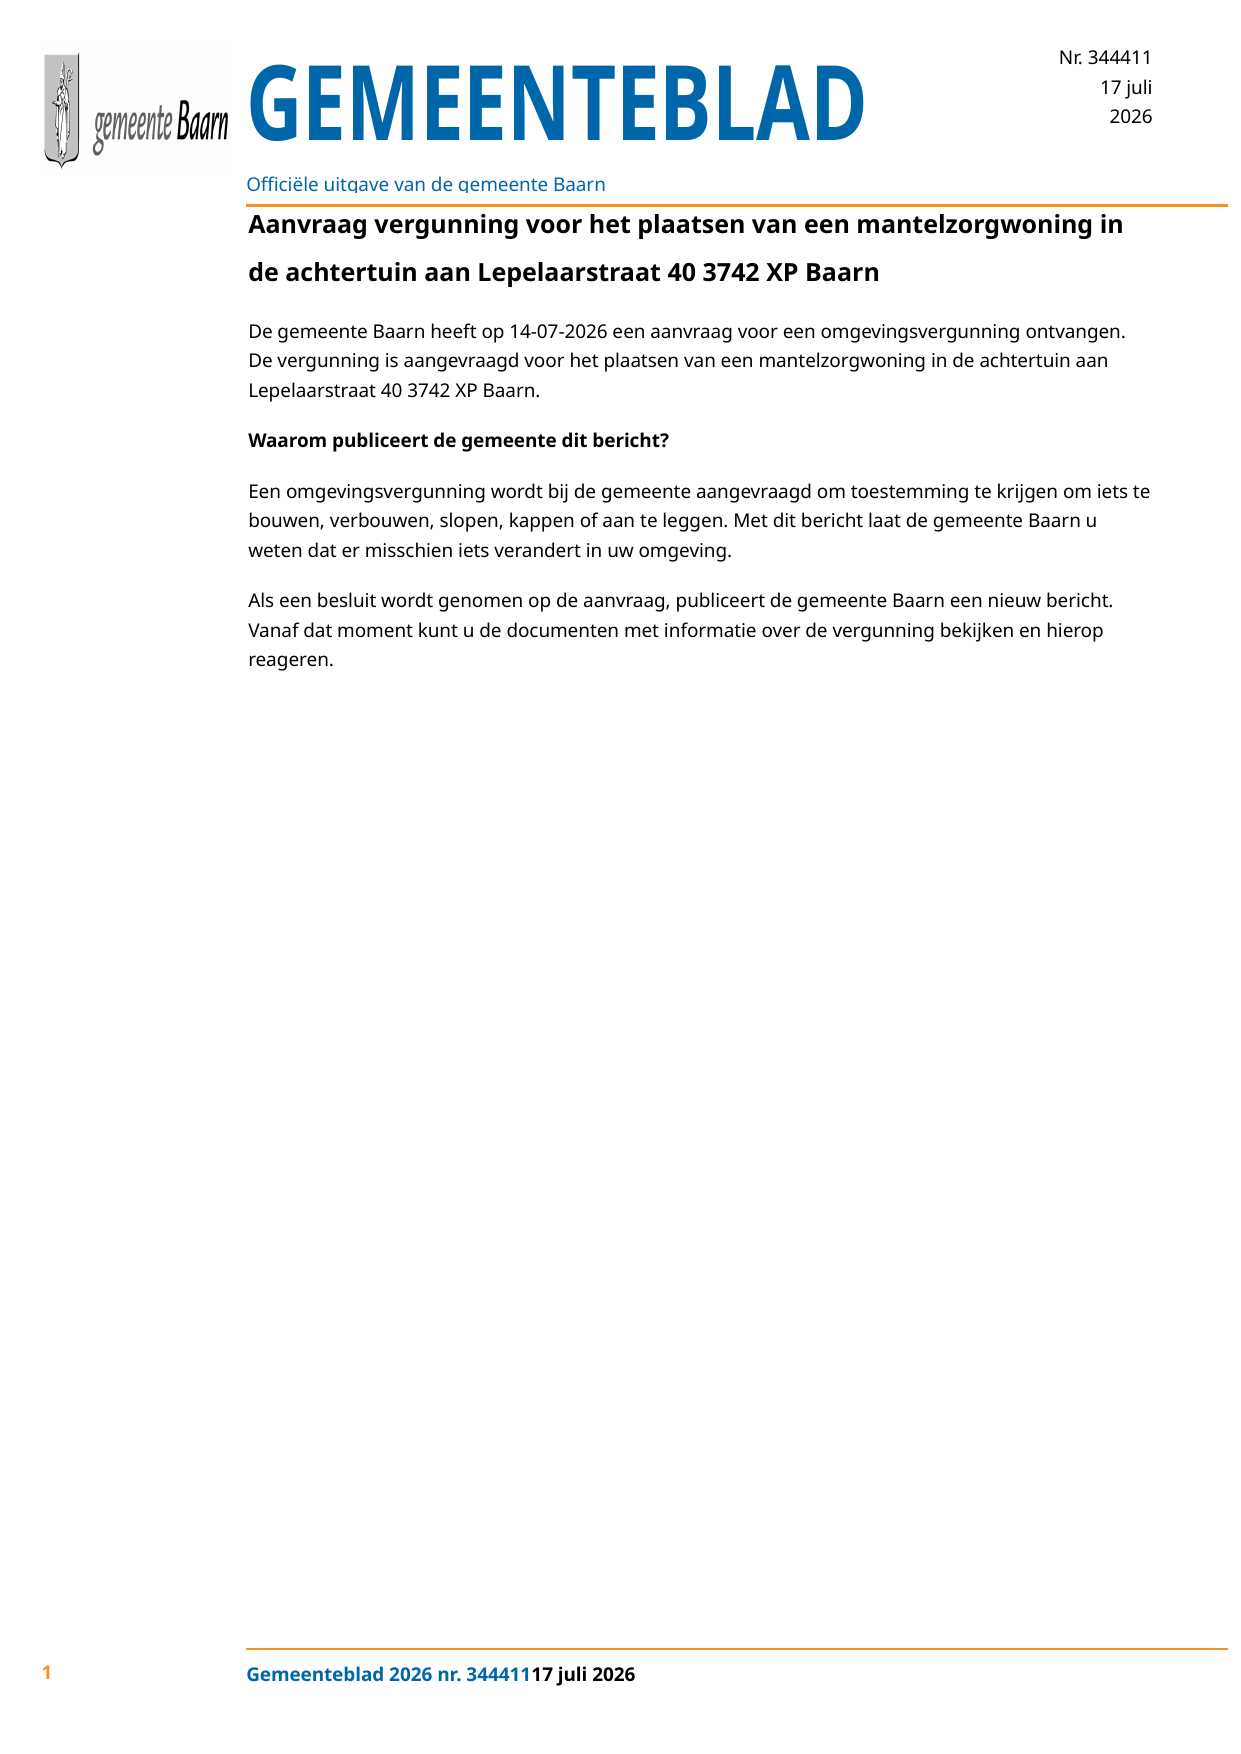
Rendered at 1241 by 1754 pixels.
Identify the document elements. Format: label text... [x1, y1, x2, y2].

text Een omgevingsvergunning wordt bij de gemeente aangevraagd om toestemming te krijgen om iets te bouwen, verbouwen, slopen, kappen of aan te leggen. Met dit bericht laat de gemeente Baarn u weten dat er misschien iets verandert in uw omgeving. [248, 478, 1152, 563]
text Aanvraag vergunning voor het plaatsen van een mantelzorgwoning in de achtertuin aan Lepelaarstraat 40 3742 XP Baarn [248, 207, 1152, 288]
text Waarom publiceert de gemeente dit bericht? [248, 427, 1152, 453]
text De gemeente Baarn heeft op 14-07-2026 een aanvraag voor een omgevingsvergunning ontvangen. De vergunning is aangevraagd voor het plaatsen van een mantelzorgwoning in de achtertuin aan Lepelaarstraat 40 3742 XP Baarn. [248, 318, 1152, 403]
picture [41, 47, 231, 172]
text Als een besluit wordt genomen op de aanvraag, publiceert de gemeente Baarn een nieuw bericht. Vanaf dat moment kunt u de documenten met informatie over de vergunning bekijken en hierop reageren. [248, 587, 1152, 672]
